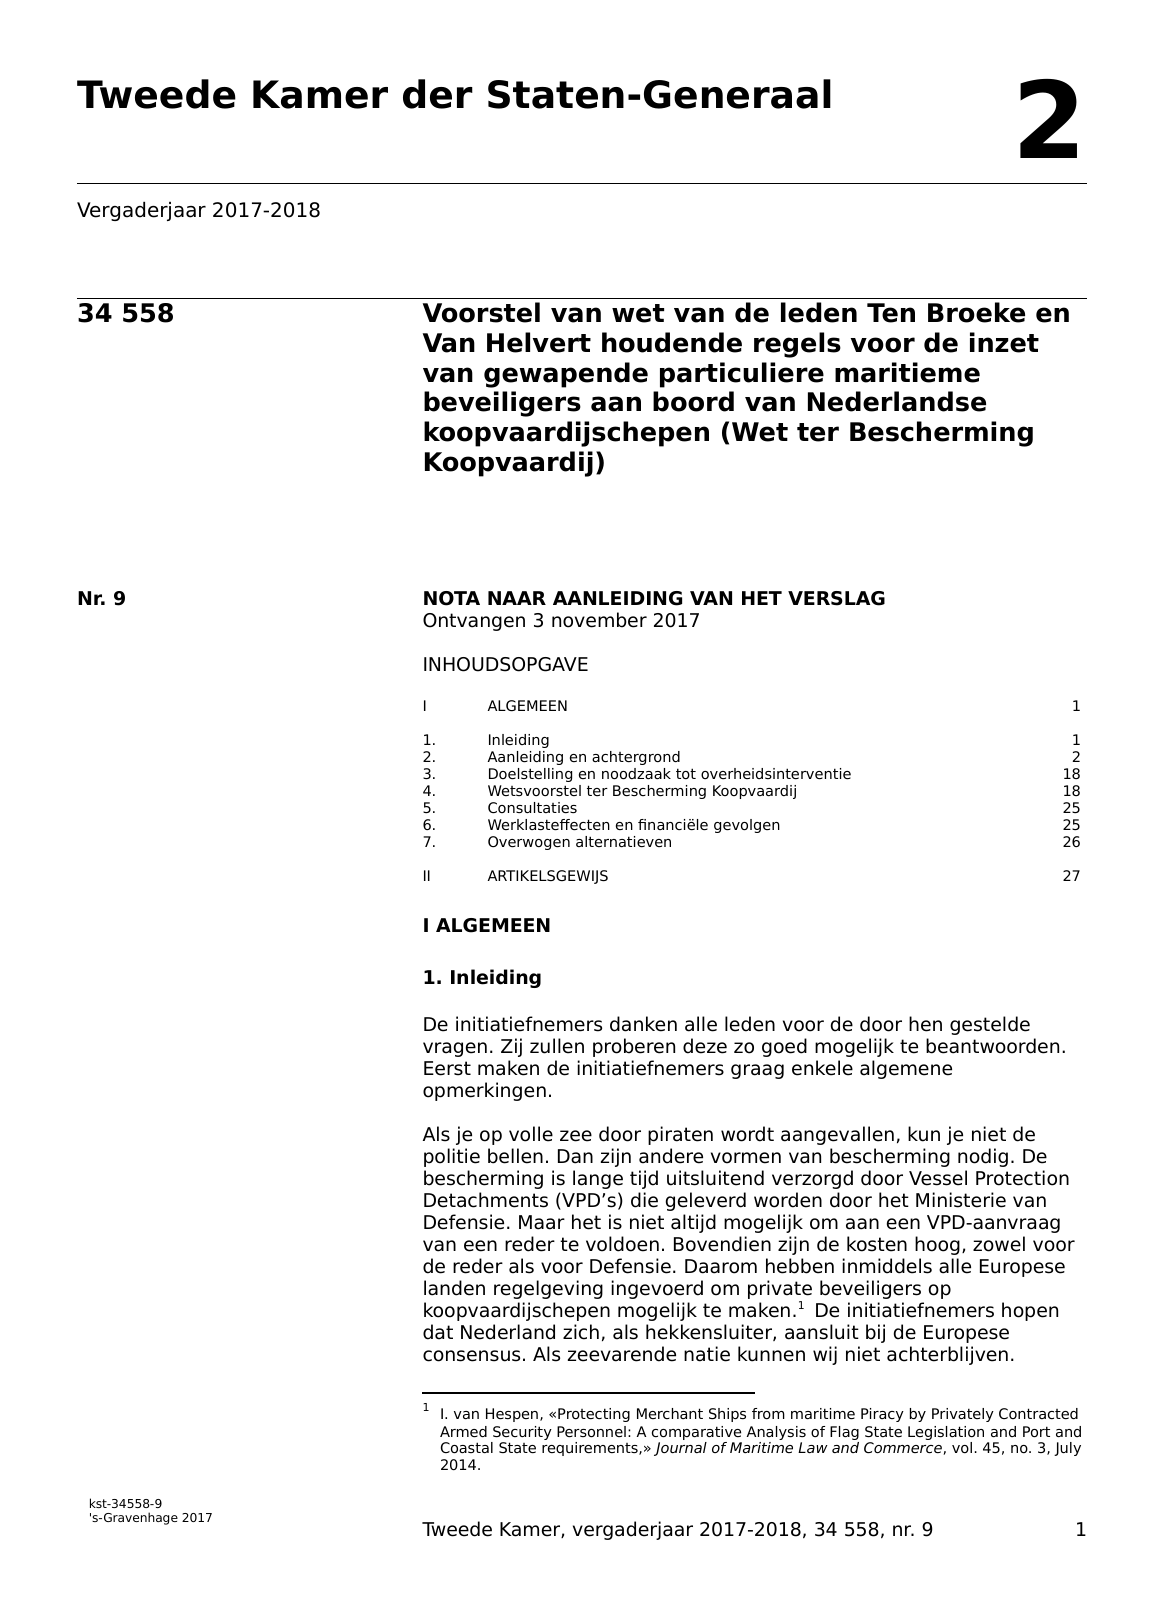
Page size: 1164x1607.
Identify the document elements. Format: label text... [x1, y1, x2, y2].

text Ontvangen 3 november 2017 [422, 610, 1087, 632]
text De initiatiefnemers danken alle leden voor de door hen gestelde vragen. Zij zullen proberen deze zo goed mogelijk te beantwoorden. Eerst maken de initiatiefnemers graag enkele algemene opmerkingen. [422, 1014, 1087, 1102]
table_cell 2 [1013, 749, 1087, 766]
table_cell [481, 851, 1013, 868]
table_cell [422, 851, 481, 868]
table_cell 25 [1013, 800, 1087, 817]
subtitle I ALGEMEEN [422, 915, 1087, 937]
table_cell 1. [422, 732, 481, 749]
subtitle 1. Inleiding [422, 967, 1087, 989]
table_cell II [422, 868, 481, 885]
table_cell [422, 715, 481, 732]
text Als je op volle zee door piraten wordt aangevallen, kun je niet de politie bellen. Dan zijn andere vormen van bescherming nodig. De bescherming is lange tijd uitsluitend verzorgd door Vessel Protection Detachments (VPD’s) die geleverd worden door het Ministerie van Defensie. Maar het is niet altijd mogelijk om aan een VPD-aanvraag van een reder te voldoen. Bovendien zijn de kosten hoog, zowel voor de reder als voor Defensie. Daarom hebben inmiddels alle Europese landen regelgeving ingevoerd om private beveiligers op koopvaardijschepen mogelijk te maken. De initiatiefnemers hopen dat Nederland zich, als hekkensluiter, aansluit bij de Europese consensus. Als zeevarende natie kunnen wij niet achterblijven. [422, 1124, 1087, 1366]
table_cell 1 [1013, 732, 1087, 749]
table_cell Aanleiding en achtergrond [481, 749, 1013, 766]
subtitle 34 558 Voorstel van wet van de leden Ten Broeke en Van Helvert houdende regels voor de inzet van gewapende particuliere maritieme beveiligers aan boord van Nederlandse koopvaardijschepen (Wet ter Bescherming Koopvaardij) [77, 299, 1087, 477]
table_cell 7. [422, 834, 481, 851]
text 's-Gravenhage 2017 [88, 1511, 323, 1525]
table_cell Overwogen alternatieven [481, 834, 1013, 851]
table_header 1 [1013, 698, 1087, 715]
table_cell [1013, 851, 1087, 868]
table_cell ARTIKELSGEWIJS [481, 868, 1013, 885]
table_cell [481, 715, 1013, 732]
subtitle Nr. 9 NOTA NAAR AANLEIDING VAN HET VERSLAG [77, 588, 1087, 610]
table_cell Inleiding [481, 732, 1013, 749]
table_cell 3. [422, 766, 481, 783]
text I. van Hespen, «Protecting Merchant Ships from maritime Piracy by Privately Contracted Armed Security Personnel: A comparative Analysis of Flag State Legislation and Port and Coastal State requirements,» Journal of Maritime Law and Commerce, vol. 45, no. 3, July 2014. [422, 1402, 1087, 1474]
table_cell 25 [1013, 817, 1087, 834]
table_cell 2. [422, 749, 481, 766]
table_cell Wetsvoorstel ter Bescherming Koopvaardij [481, 783, 1013, 800]
table_header Tweede Kamer der Staten-Generaal [77, 59, 886, 183]
table_cell 4. [422, 783, 481, 800]
table_cell Werklasteffecten en financiële gevolgen [481, 817, 1013, 834]
table_cell [1013, 715, 1087, 732]
table_cell 6. [422, 817, 481, 834]
text INHOUDSOPGAVE [422, 654, 1087, 676]
table_cell Vergaderjaar 2017-2018 [77, 184, 1087, 298]
table_header 2 [886, 59, 1087, 183]
table_cell 27 [1013, 868, 1087, 885]
table_cell 26 [1013, 834, 1087, 851]
table_cell 18 [1013, 783, 1087, 800]
text kst-34558-9 [88, 1497, 323, 1511]
table_cell Consultaties [481, 800, 1013, 817]
table_cell Doelstelling en noodzaak tot overheidsinterventie [481, 766, 1013, 783]
table_cell 5. [422, 800, 481, 817]
table_header ALGEMEEN [481, 698, 1013, 715]
table_header I [422, 698, 481, 715]
table_cell 18 [1013, 766, 1087, 783]
